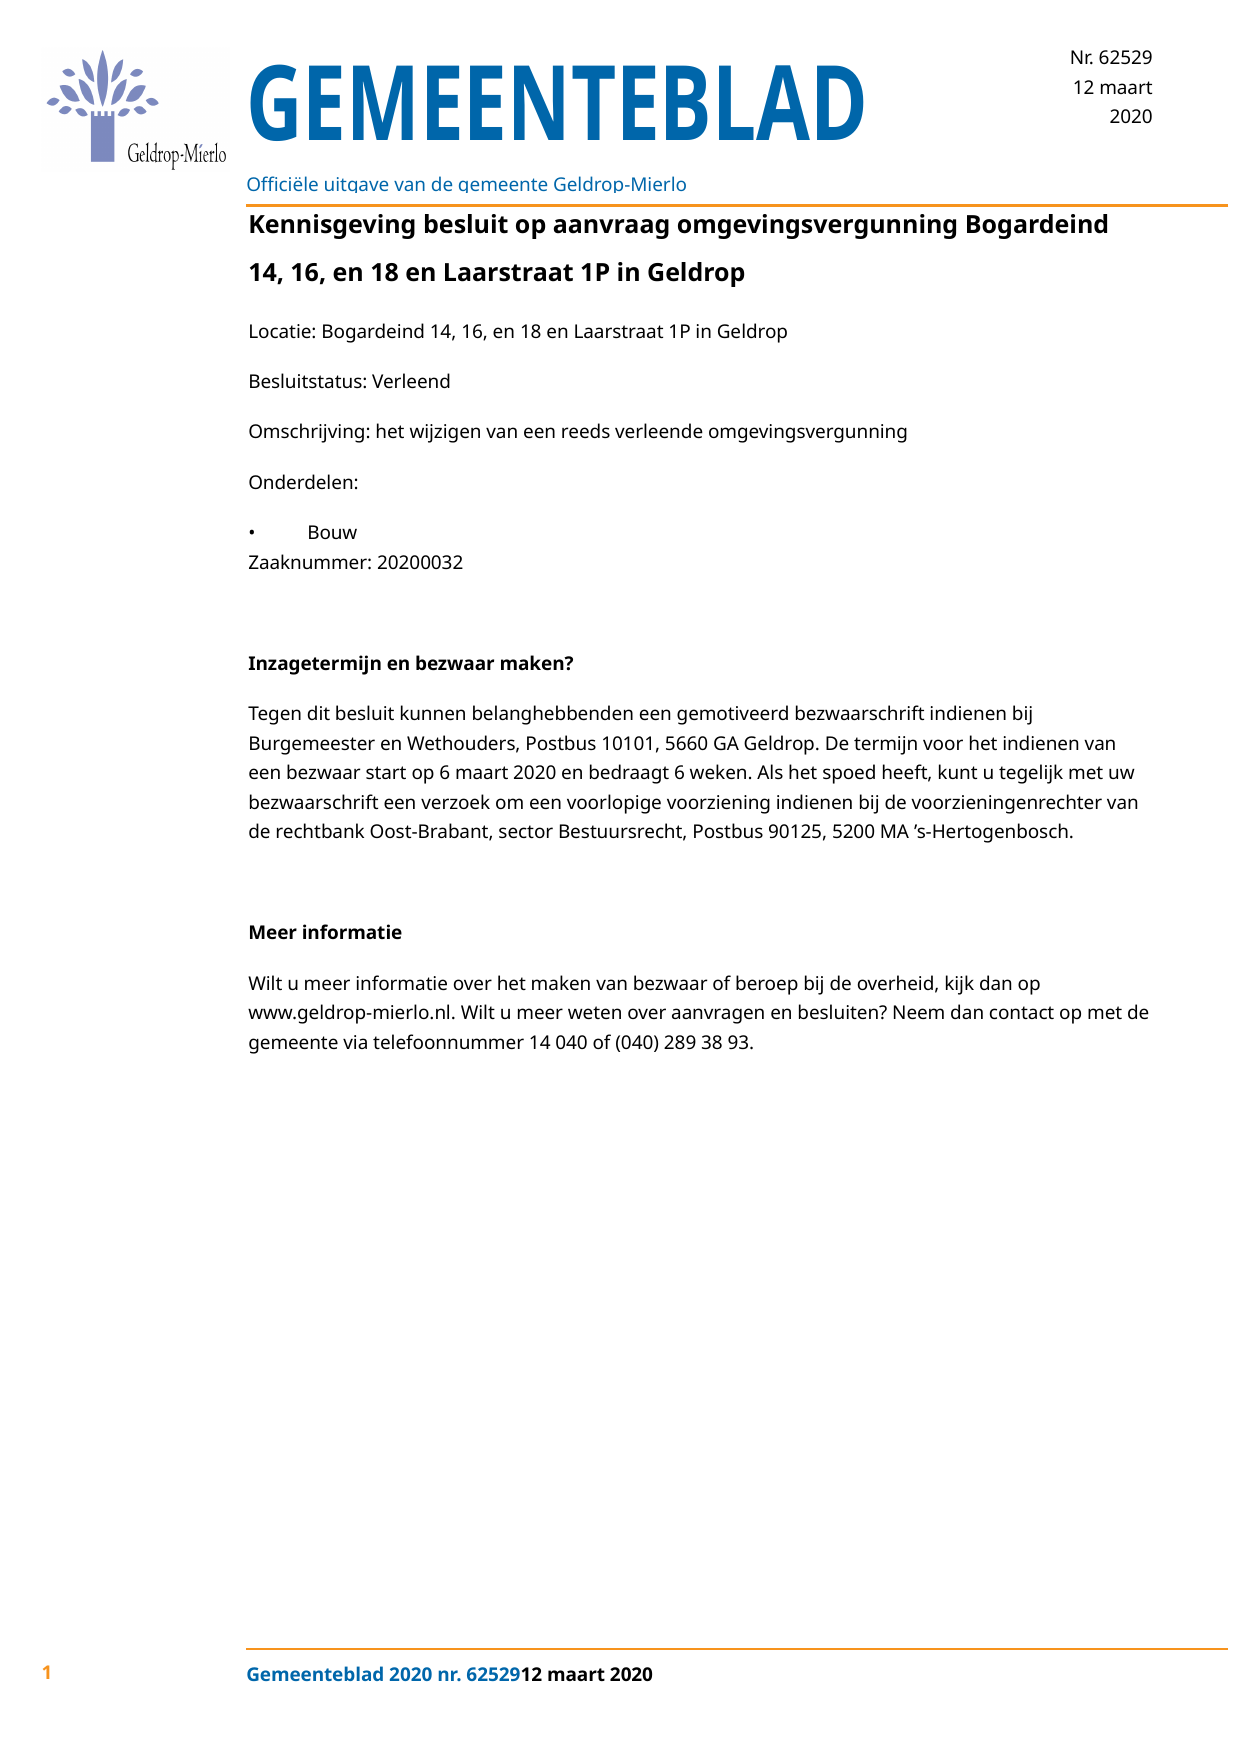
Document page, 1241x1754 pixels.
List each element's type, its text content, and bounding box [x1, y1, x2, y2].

picture [41, 47, 231, 172]
text Meer informatie [248, 919, 1152, 945]
text Zaaknummer: 20200032 [248, 549, 1152, 575]
text Besluitstatus: Verleend [248, 368, 1152, 394]
text Onderdelen: [248, 469, 1152, 495]
text Locatie: Bogardeind 14, 16, en 18 en Laarstraat 1P in Geldrop [248, 318, 1152, 344]
text Omschrijving: het wijzigen van een reeds verleende omgevingsvergunning [248, 419, 1152, 444]
text Wilt u meer informatie over het maken van bezwaar of beroep bij de overheid, kijk dan op www.geldrop-mierlo.nl. Wilt u meer weten over aanvragen en besluiten? Neem dan contact op met de gemeente via telefoonnummer 14 040 of (040) 289 38 93. [248, 970, 1152, 1055]
text Tegen dit besluit kunnen belanghebbenden een gemotiveerd bezwaarschrift indienen bij Burgemeester en Wethouders, Postbus 10101, 5660 GA Geldrop. De termijn voor het indienen van een bezwaar start op 6 maart 2020 en bedraagt 6 weken. Als het spoed heeft, kunt u tegelijk met uw bezwaarschrift een verzoek om een voorlopige voorziening indienen bij de voorzieningenrechter van de rechtbank Oost-Brabant, sector Bestuursrecht, Postbus 90125, 5200 MA ’s-Hertogenbosch. [248, 700, 1152, 844]
text Inzagetermijn en bezwaar maken? [248, 650, 1152, 676]
text Kennisgeving besluit op aanvraag omgevingsvergunning Bogardeind 14, 16, en 18 en Laarstraat 1P in Geldrop [248, 207, 1152, 288]
list Bouw [248, 519, 1152, 545]
